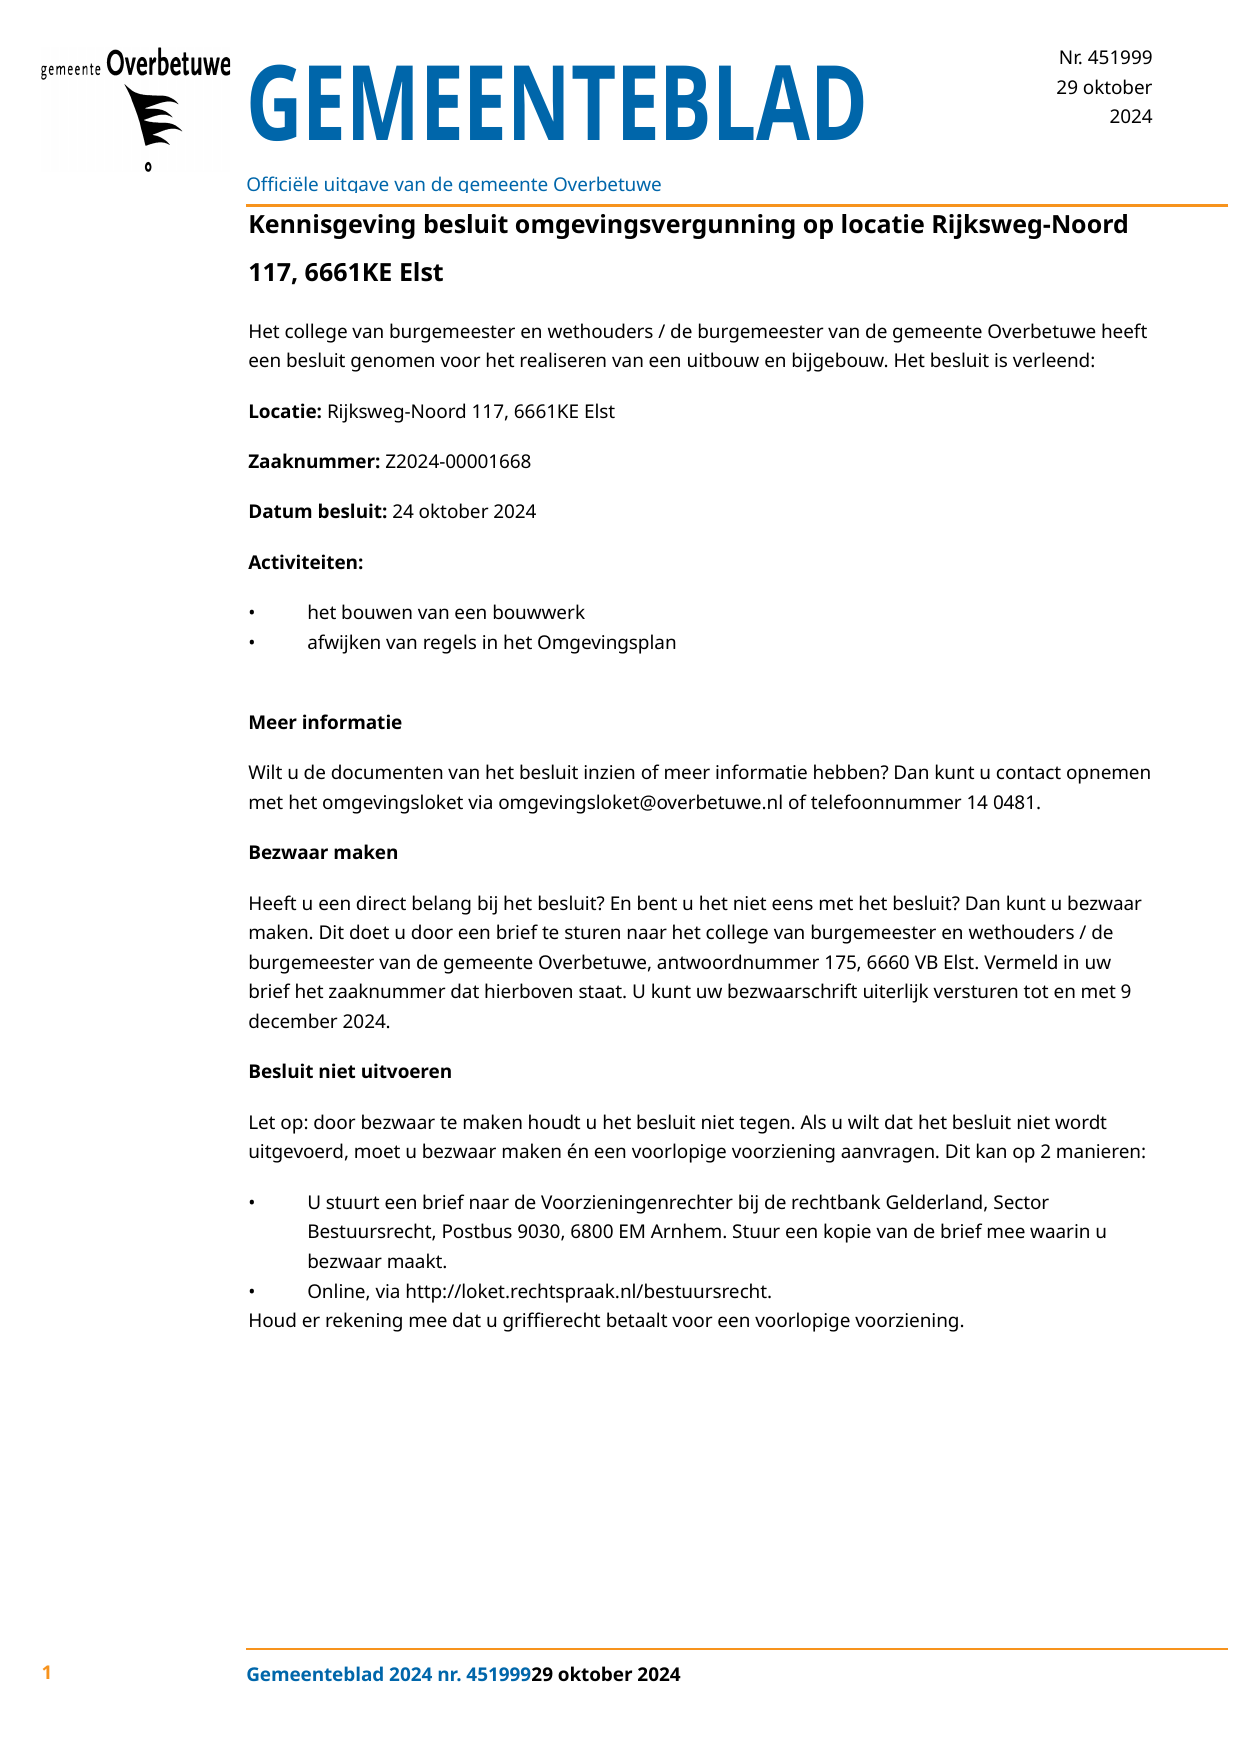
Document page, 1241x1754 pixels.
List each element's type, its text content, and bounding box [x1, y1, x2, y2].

picture [41, 47, 231, 172]
text Wilt u de documenten van het besluit inzien of meer informatie hebben? Dan kunt u contact opnemen met het omgevingsloket via omgevingsloket@overbetuwe.nl of telefoonnummer 14 0481. [248, 759, 1152, 815]
list U stuurt een brief naar de Voorzieningenrechter bij de rechtbank Gelderland, Sector Bestuursrecht, Postbus 9030, 6800 EM Arnhem. Stuur een kopie van de brief mee waarin u bezwaar maakt. [248, 1189, 1152, 1274]
text Bezwaar maken [248, 839, 1152, 865]
text Kennisgeving besluit omgevingsvergunning op locatie Rijksweg-Noord 117, 6661KE Elst [248, 207, 1152, 288]
text Houd er rekening mee dat u griffierecht betaalt voor een voorlopige voorziening. [248, 1307, 1152, 1333]
text Het college van burgemeester en wethouders / de burgemeester van de gemeente Overbetuwe heeft een besluit genomen voor het realiseren van een uitbouw en bijgebouw. Het besluit is verleend: [248, 318, 1152, 373]
text Let op: door bezwaar te maken houdt u het besluit niet tegen. Als u wilt dat het besluit niet wordt uitgevoerd, moet u bezwaar maken én een voorlopige voorziening aanvragen. Dit kan op 2 manieren: [248, 1109, 1152, 1164]
text Zaaknummer: Z2024-00001668 [248, 448, 1152, 474]
text Meer informatie [248, 709, 1152, 735]
text Heeft u een direct belang bij het besluit? En bent u het niet eens met het besluit? Dan kunt u bezwaar maken. Dit doet u door een brief te sturen naar het college van burgemeester en wethouders / de burgemeester van de gemeente Overbetuwe, antwoordnummer 175, 6660 VB Elst. Vermeld in uw brief het zaaknummer dat hierboven staat. U kunt uw bezwaarschrift uiterlijk versturen tot en met 9 december 2024. [248, 890, 1152, 1034]
list het bouwen van een bouwwerk [248, 599, 1152, 625]
list afwijken van regels in het Omgevingsplan [248, 629, 1152, 655]
list Online, via http://loket.rechtspraak.nl/bestuursrecht. [248, 1278, 1152, 1304]
text Locatie: Rijksweg-Noord 117, 6661KE Elst [248, 398, 1152, 424]
text Datum besluit: 24 oktober 2024 [248, 499, 1152, 524]
text Activiteiten: [248, 549, 1152, 575]
text Besluit niet uitvoeren [248, 1059, 1152, 1084]
